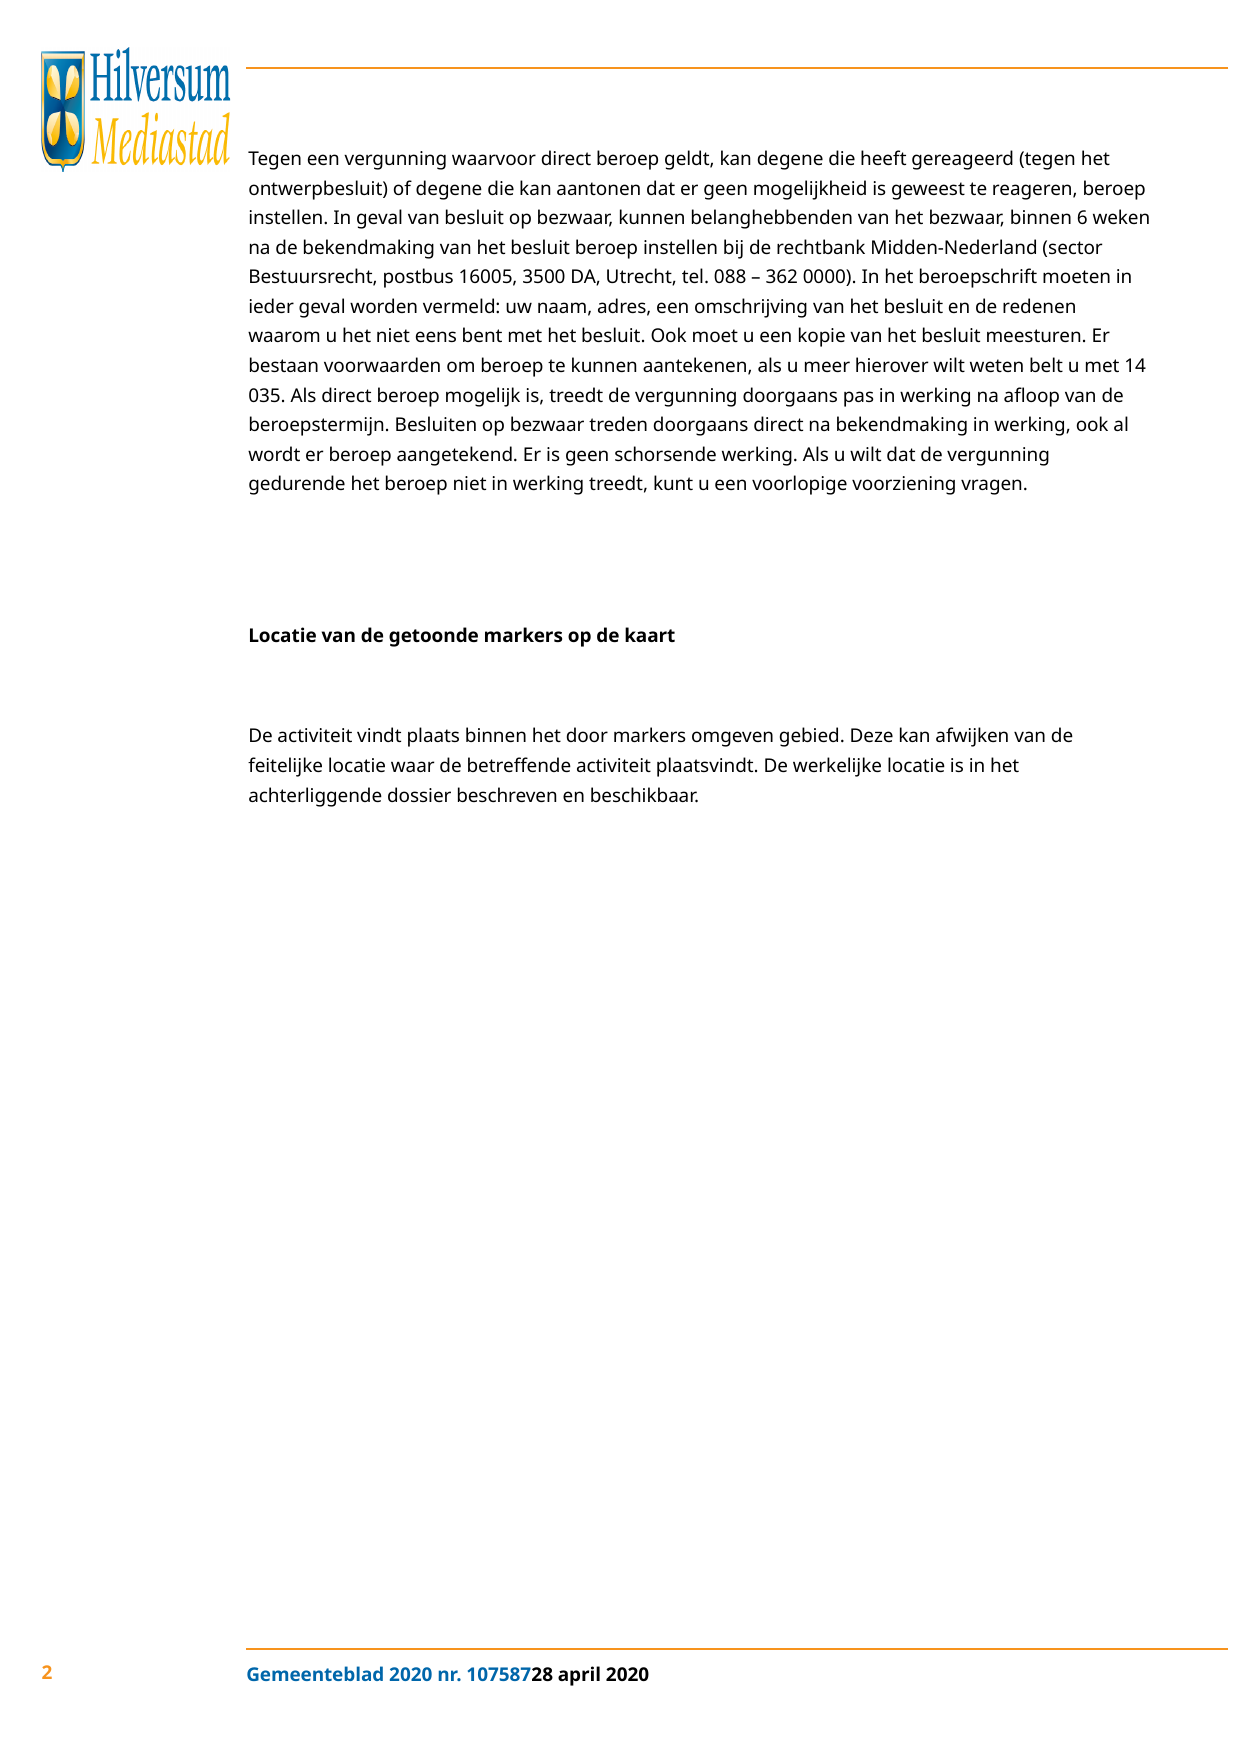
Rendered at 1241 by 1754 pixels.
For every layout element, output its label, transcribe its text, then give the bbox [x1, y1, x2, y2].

picture [41, 47, 231, 172]
text Locatie van de getoonde markers op de kaart [248, 622, 1152, 648]
text De activiteit vindt plaats binnen het door markers omgeven gebied. Deze kan afwijken van de feitelijke locatie waar de betreffende activiteit plaatsvindt. De werkelijke locatie is in het achterliggende dossier beschreven en beschikbaar. [248, 723, 1152, 808]
text Tegen een vergunning waarvoor direct beroep geldt, kan degene die heeft gereageerd (tegen het ontwerpbesluit) of degene die kan aantonen dat er geen mogelijkheid is geweest te reageren, beroep instellen. In geval van besluit op bezwaar, kunnen belanghebbenden van het bezwaar, binnen 6 weken na de bekendmaking van het besluit beroep instellen bij de rechtbank Midden-Nederland (sector Bestuursrecht, postbus 16005, 3500 DA, Utrecht, tel. 088 – 362 0000). In het beroepschrift moeten in ieder geval worden vermeld: uw naam, adres, een omschrijving van het besluit en de redenen waarom u het niet eens bent met het besluit. Ook moet u een kopie van het besluit meesturen. Er bestaan voorwaarden om beroep te kunnen aantekenen, als u meer hierover wilt weten belt u met 14 035. Als direct beroep mogelijk is, treedt de vergunning doorgaans pas in werking na afloop van de beroepstermijn. Besluiten op bezwaar treden doorgaans direct na bekendmaking in werking, ook al wordt er beroep aangetekend. Er is geen schorsende werking. Als u wilt dat de vergunning gedurende het beroep niet in werking treedt, kunt u een voorlopige voorziening vragen. [248, 145, 1152, 496]
